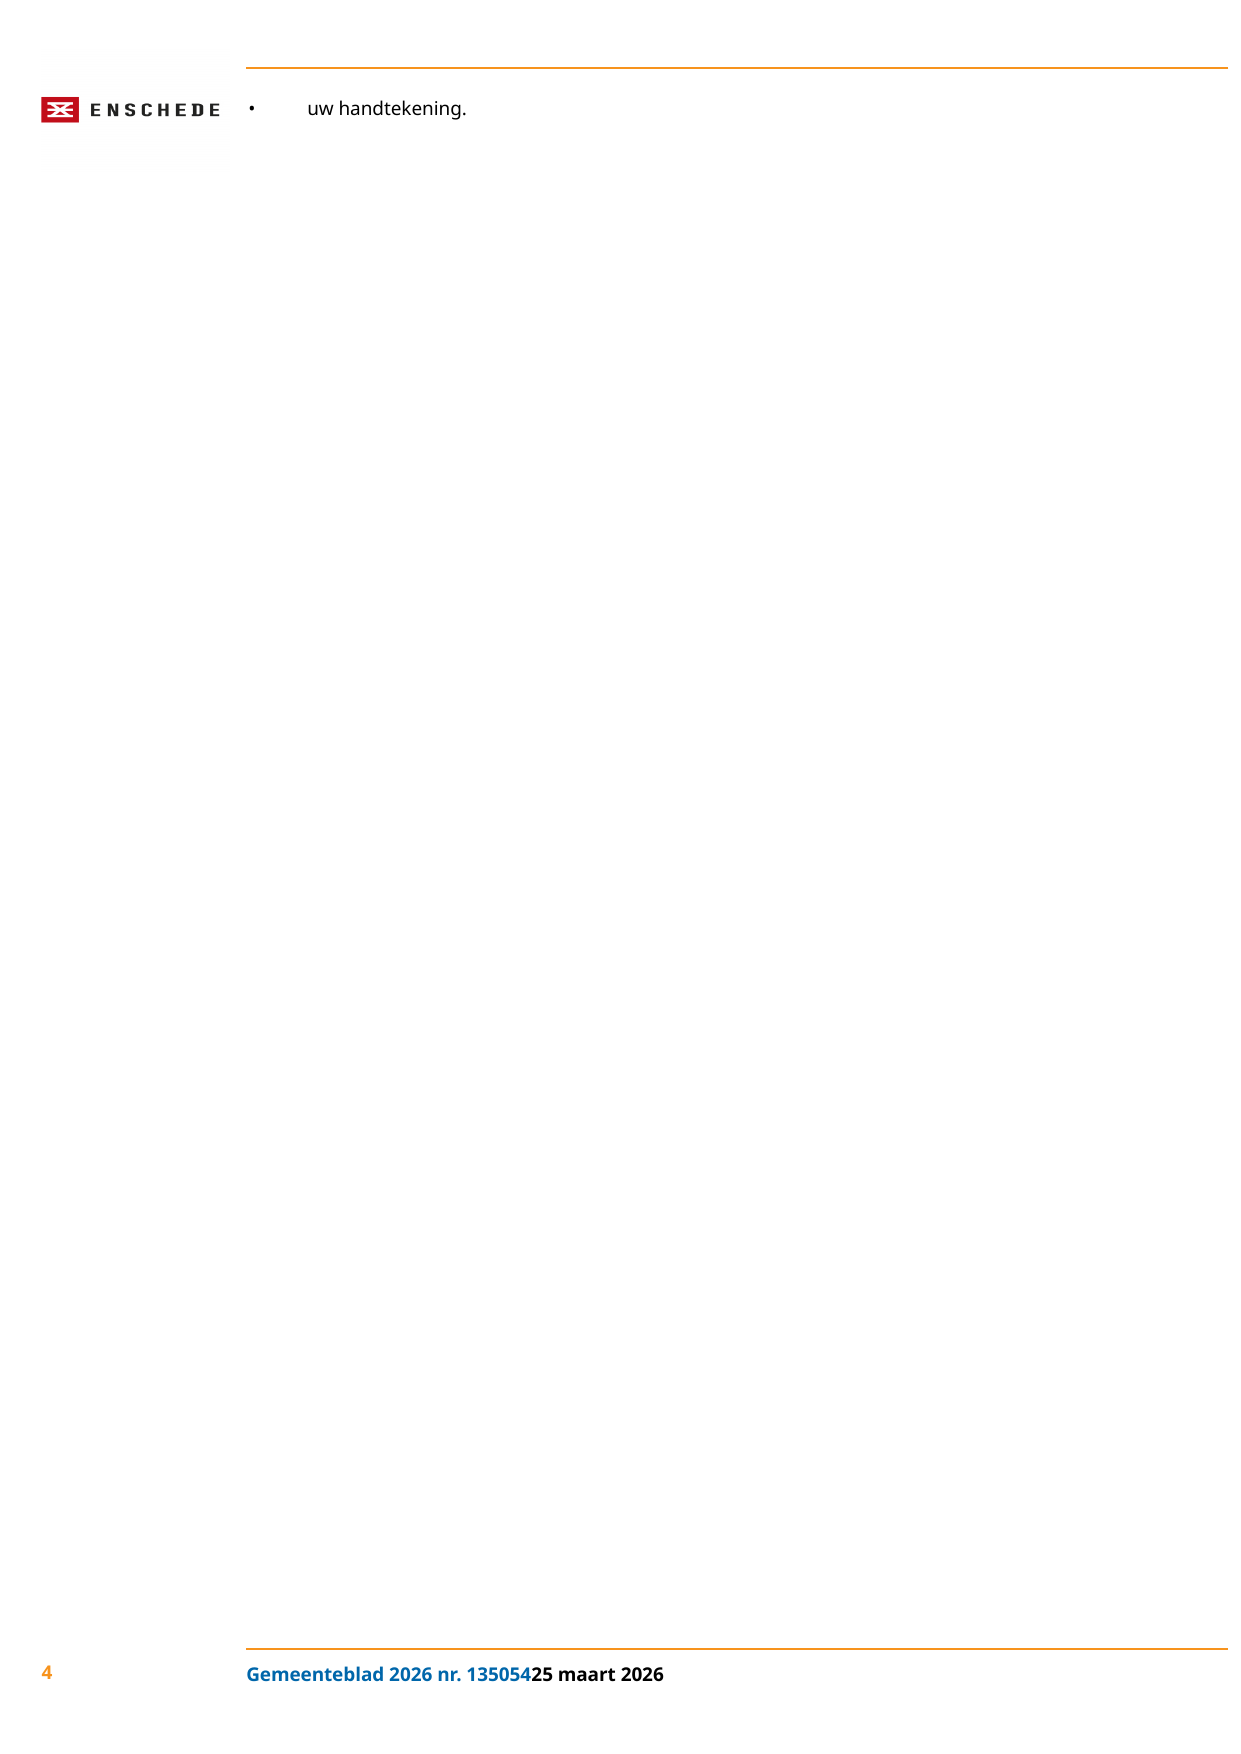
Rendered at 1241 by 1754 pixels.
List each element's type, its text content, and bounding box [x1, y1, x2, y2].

picture [41, 47, 231, 172]
list uw handtekening. [248, 95, 1152, 121]
